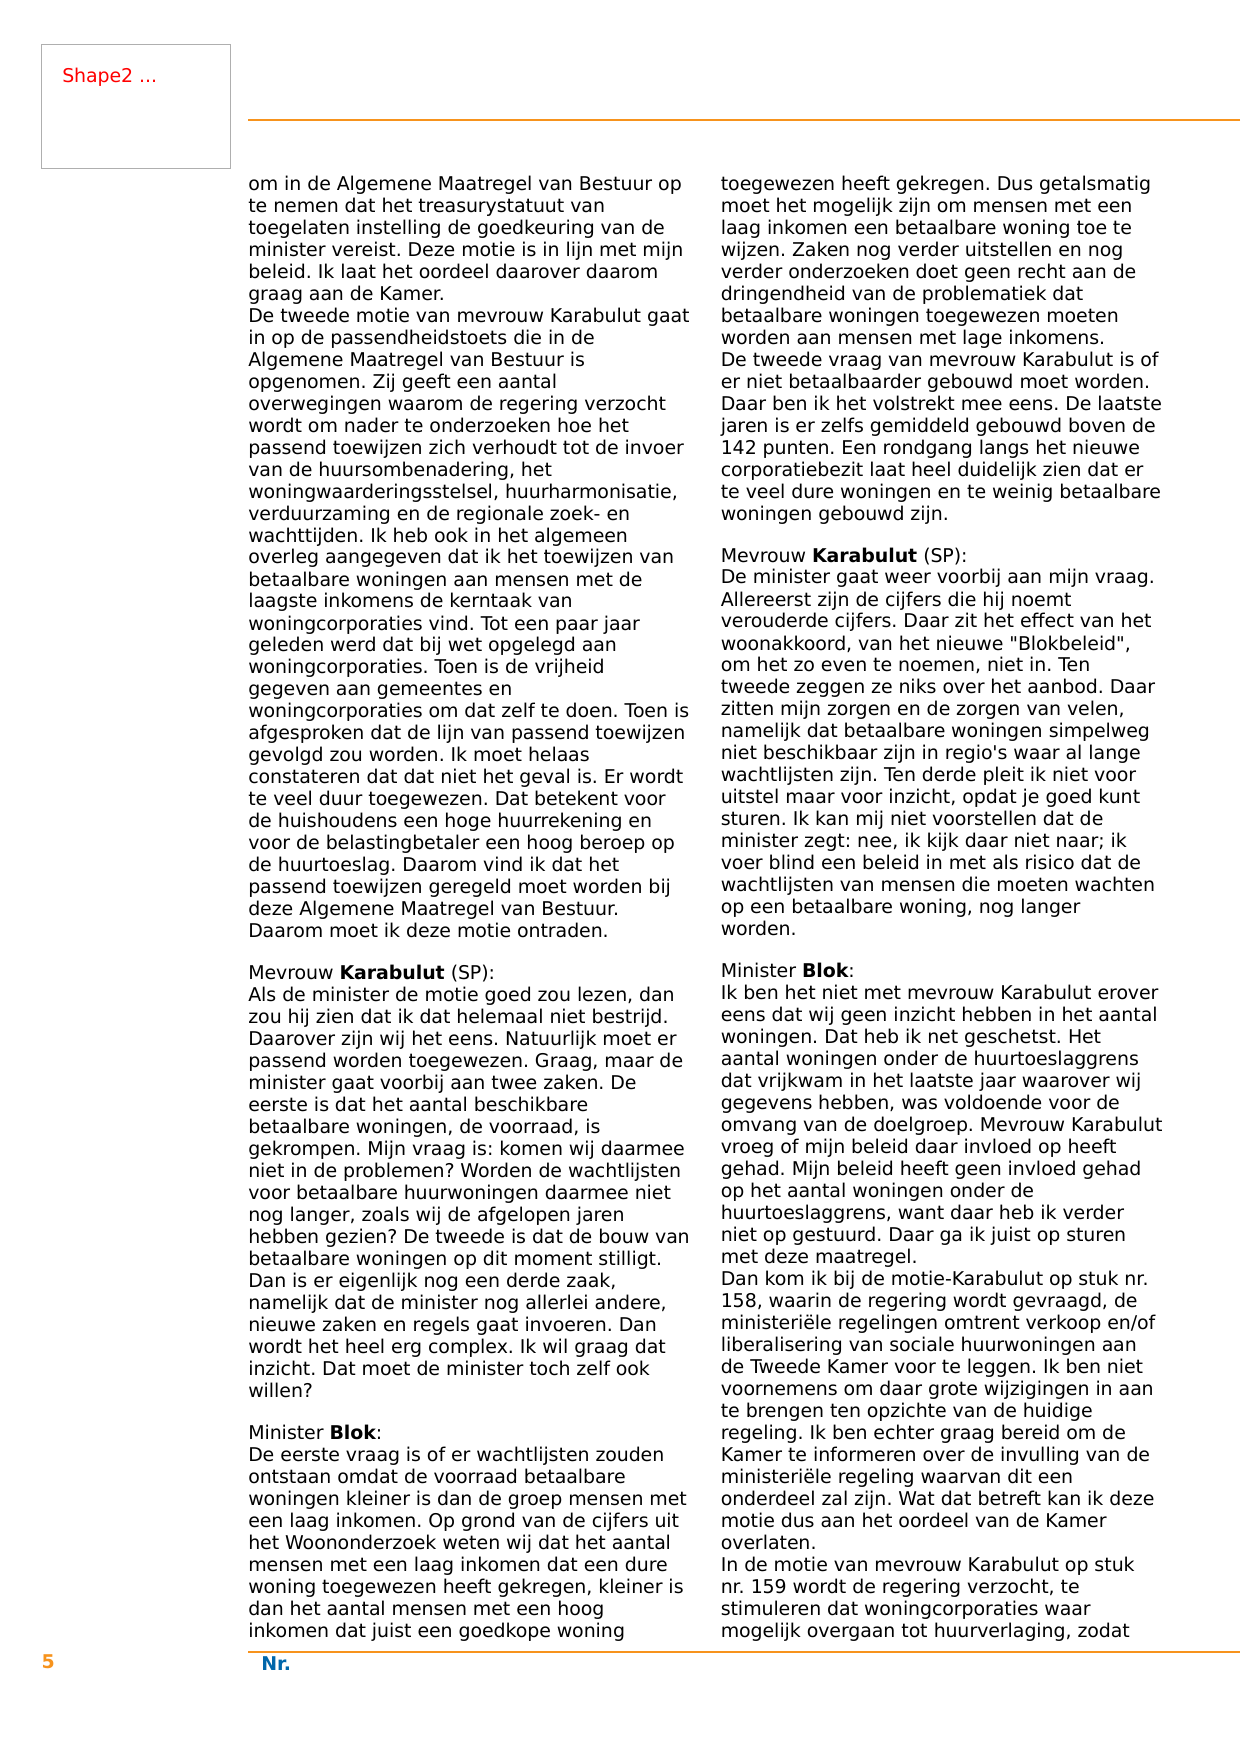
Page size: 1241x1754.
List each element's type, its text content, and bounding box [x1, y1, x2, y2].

text Minister Blok: [248, 1422, 691, 1444]
text Als de minister de motie goed zou lezen, dan zou hij zien dat ik dat helemaal niet bestrijd. Daarover zijn wij het eens. Natuurlijk moet er passend worden toegewezen. Graag, maar de minister gaat voorbij aan twee zaken. De eerste is dat het aantal beschikbare betaalbare woningen, de voorraad, is gekrompen. Mijn vraag is: komen wij daarmee niet in de problemen? Worden de wachtlijsten voor betaalbare huurwoningen daarmee niet nog langer, zoals wij de afgelopen jaren hebben gezien? De tweede is dat de bouw van betaalbare woningen op dit moment stilligt. Dan is er eigenlijk nog een derde zaak, namelijk dat de minister nog allerlei andere, nieuwe zaken en regels gaat invoeren. Dan wordt het heel erg complex. Ik wil graag dat inzicht. Dat moet de minister toch zelf ook willen? [248, 984, 691, 1402]
text Dan kom ik bij de motie-Karabulut op stuk nr. 158, waarin de regering wordt gevraagd, de ministeriële regelingen omtrent verkoop en/of liberalisering van sociale huurwoningen aan de Tweede Kamer voor te leggen. Ik ben niet voornemens om daar grote wijzigingen in aan te brengen ten opzichte van de huidige regeling. Ik ben echter graag bereid om de Kamer te informeren over de invulling van de ministeriële regeling waarvan dit een onderdeel zal zijn. Wat dat betreft kan ik deze motie dus aan het oordeel van de Kamer overlaten. [721, 1268, 1163, 1553]
text Ik ben het niet met mevrouw Karabulut erover eens dat wij geen inzicht hebben in het aantal woningen. Dat heb ik net geschetst. Het aantal woningen onder de huurtoeslaggrens dat vrijkwam in het laatste jaar waarover wij gegevens hebben, was voldoende voor de omvang van de doelgroep. Mevrouw Karabulut vroeg of mijn beleid daar invloed op heeft gehad. Mijn beleid heeft geen invloed gehad op het aantal woningen onder de huurtoeslaggrens, want daar heb ik verder niet op gestuurd. Daar ga ik juist op sturen met deze maatregel. [721, 982, 1163, 1268]
text Mevrouw Karabulut (SP): [721, 544, 1163, 566]
text De tweede vraag van mevrouw Karabulut is of er niet betaalbaarder gebouwd moet worden. Daar ben ik het volstrekt mee eens. De laatste jaren is er zelfs gemiddeld gebouwd boven de 142 punten. Een rondgang langs het nieuwe corporatiebezit laat heel duidelijk zien dat er te veel dure woningen en te weinig betaalbare woningen gebouwd zijn. [721, 349, 1163, 524]
text In de motie van mevrouw Karabulut op stuk nr. 159 wordt de regering verzocht, te stimuleren dat woningcorporaties waar mogelijk overgaan tot huurverlaging, zodat [721, 1553, 1163, 1641]
text De eerste vraag is of er wachtlijsten zouden ontstaan omdat de voorraad betaalbare woningen kleiner is dan de groep mensen met een laag inkomen. Op grond van de cijfers uit het Woononderzoek weten wij dat het aantal mensen met een laag inkomen dat een dure woning toegewezen heeft gekregen, kleiner is dan het aantal mensen met een hoog inkomen dat juist een goedkope woning [248, 1444, 691, 1641]
text om in de Algemene Maatregel van Bestuur op te nemen dat het treasurystatuut van toegelaten instelling de goedkeuring van de minister vereist. Deze motie is in lijn met mijn beleid. Ik laat het oordeel daarover daarom graag aan de Kamer. [248, 173, 691, 305]
text De tweede motie van mevrouw Karabulut gaat in op de passendheidstoets die in de Algemene Maatregel van Bestuur is opgenomen. Zij geeft een aantal overwegingen waarom de regering verzocht wordt om nader te onderzoeken hoe het passend toewijzen zich verhoudt tot de invoer van de huursombenadering, het woningwaarderingsstelsel, huurharmonisatie, verduurzaming en de regionale zoek- en wachttijden. Ik heb ook in het algemeen overleg aangegeven dat ik het toewijzen van betaalbare woningen aan mensen met de laagste inkomens de kerntaak van woningcorporaties vind. Tot een paar jaar geleden werd dat bij wet opgelegd aan woningcorporaties. Toen is de vrijheid gegeven aan gemeentes en woningcorporaties om dat zelf te doen. Toen is afgesproken dat de lijn van passend toewijzen gevolgd zou worden. Ik moet helaas constateren dat dat niet het geval is. Er wordt te veel duur toegewezen. Dat betekent voor de huishoudens een hoge huurrekening en voor de belastingbetaler een hoog beroep op de huurtoeslag. Daarom vind ik dat het passend toewijzen geregeld moet worden bij deze Algemene Maatregel van Bestuur. Daarom moet ik deze motie ontraden. [248, 305, 691, 942]
text Mevrouw Karabulut (SP): [248, 962, 691, 984]
text Minister Blok: [721, 960, 1163, 982]
text toegewezen heeft gekregen. Dus getalsmatig moet het mogelijk zijn om mensen met een laag inkomen een betaalbare woning toe te wijzen. Zaken nog verder uitstellen en nog verder onderzoeken doet geen recht aan de dringendheid van de problematiek dat betaalbare woningen toegewezen moeten worden aan mensen met lage inkomens. [721, 173, 1163, 349]
text De minister gaat weer voorbij aan mijn vraag. Allereerst zijn de cijfers die hij noemt verouderde cijfers. Daar zit het effect van het woonakkoord, van het nieuwe "Blokbeleid", om het zo even te noemen, niet in. Ten tweede zeggen ze niks over het aanbod. Daar zitten mijn zorgen en de zorgen van velen, namelijk dat betaalbare woningen simpelweg niet beschikbaar zijn in regio's waar al lange wachtlijsten zijn. Ten derde pleit ik niet voor uitstel maar voor inzicht, opdat je goed kunt sturen. Ik kan mij niet voorstellen dat de minister zegt: nee, ik kijk daar niet naar; ik voer blind een beleid in met als risico dat de wachtlijsten van mensen die moeten wachten op een betaalbare woning, nog langer worden. [721, 566, 1163, 940]
